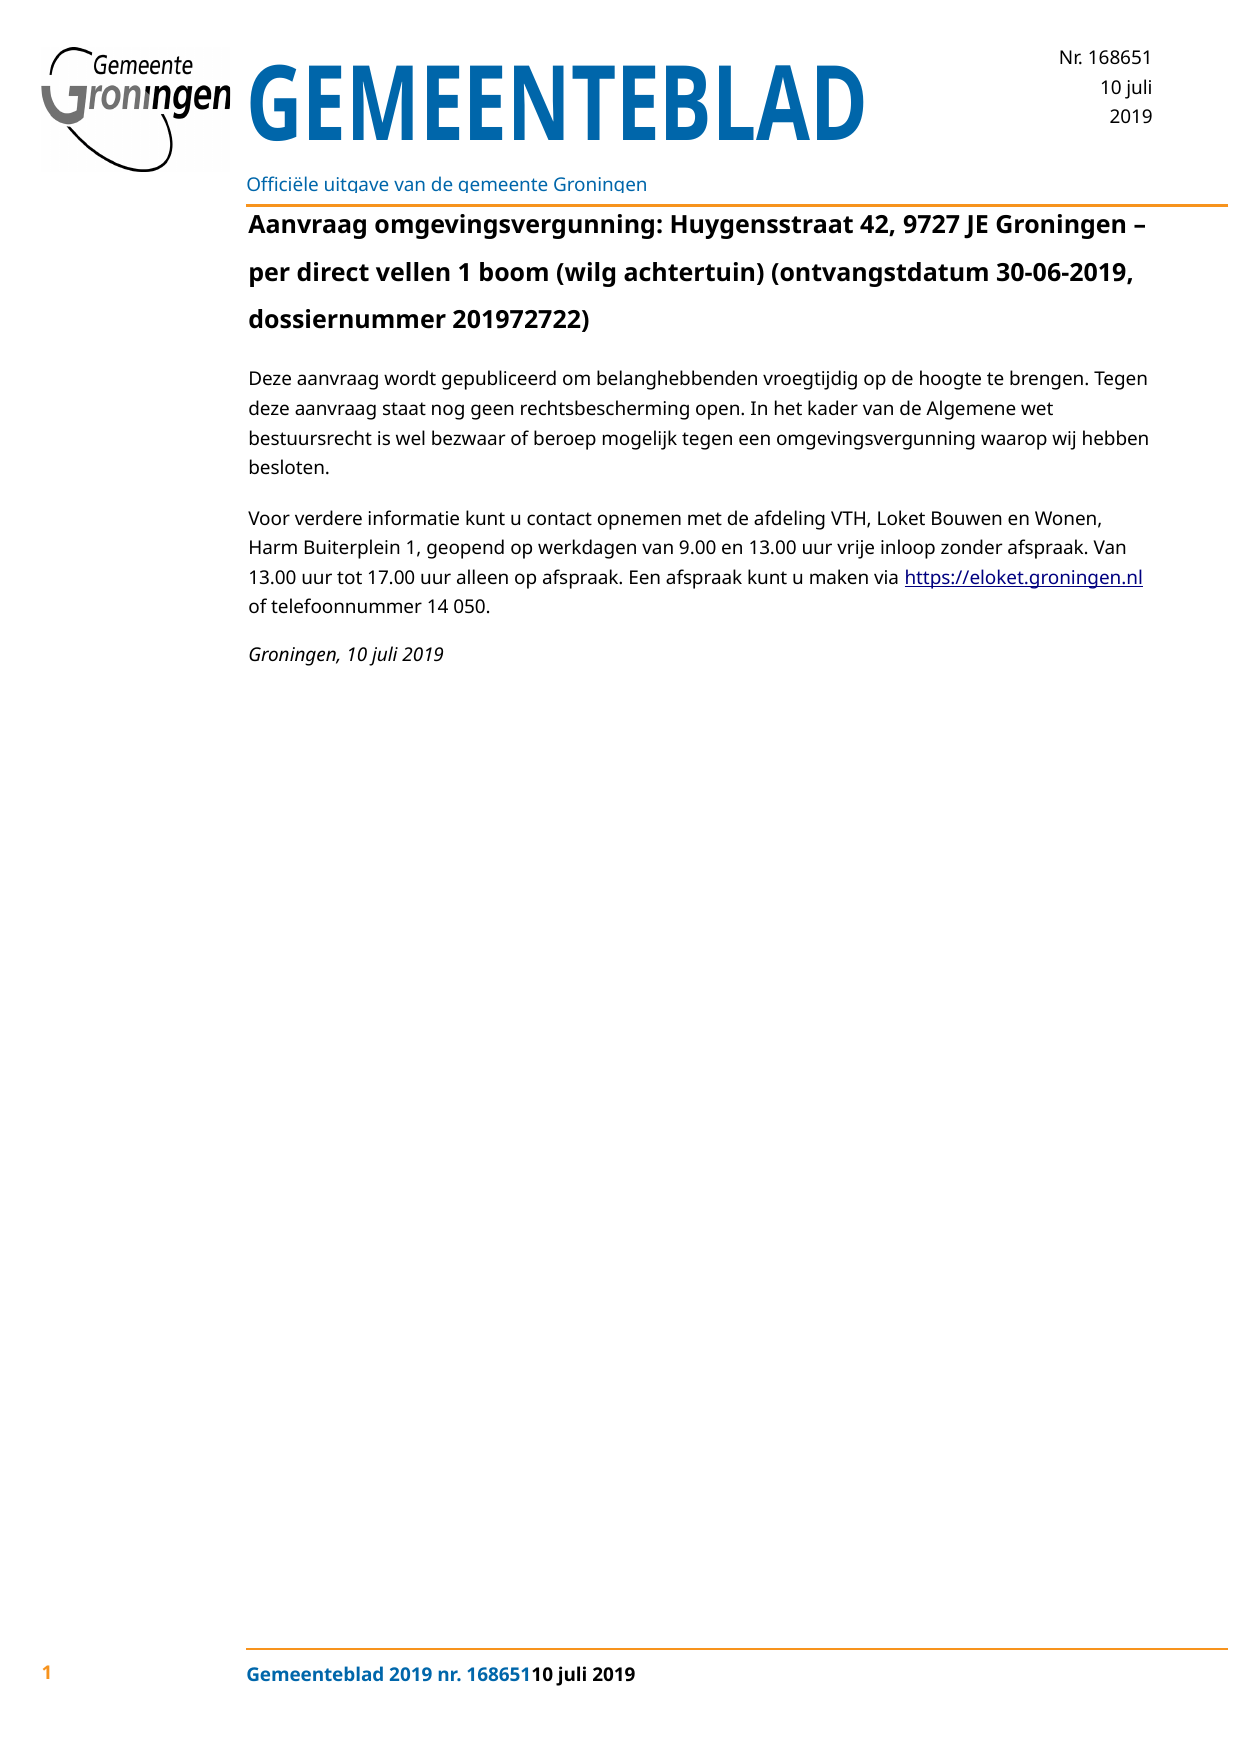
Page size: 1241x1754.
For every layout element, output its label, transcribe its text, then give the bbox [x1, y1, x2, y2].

text Aanvraag omgevingsvergunning: Huygensstraat 42, 9727 JE Groningen – per direct vellen 1 boom (wilg achtertuin) (ontvangstdatum 30-06-2019, dossiernummer 201972722) [248, 207, 1152, 336]
picture [41, 47, 231, 172]
text Groningen, 10 juli 2019 [248, 641, 1152, 667]
text Voor verdere informatie kunt u contact opnemen met de afdeling VTH, Loket Bouwen en Wonen, Harm Buiterplein 1, geopend op werkdagen van 9.00 en 13.00 uur vrije inloop zonder afspraak. Van 13.00 uur tot 17.00 uur alleen op afspraak. Een afspraak kunt u maken via https://eloket.groningen.nl of telefoonnummer 14 050. [248, 505, 1152, 619]
text Deze aanvraag wordt gepubliceerd om belanghebbenden vroegtijdig op de hoogte te brengen. Tegen deze aanvraag staat nog geen rechtsbescherming open. In het kader van de Algemene wet bestuursrecht is wel bezwaar of beroep mogelijk tegen een omgevingsvergunning waarop wij hebben besloten. [248, 366, 1152, 480]
